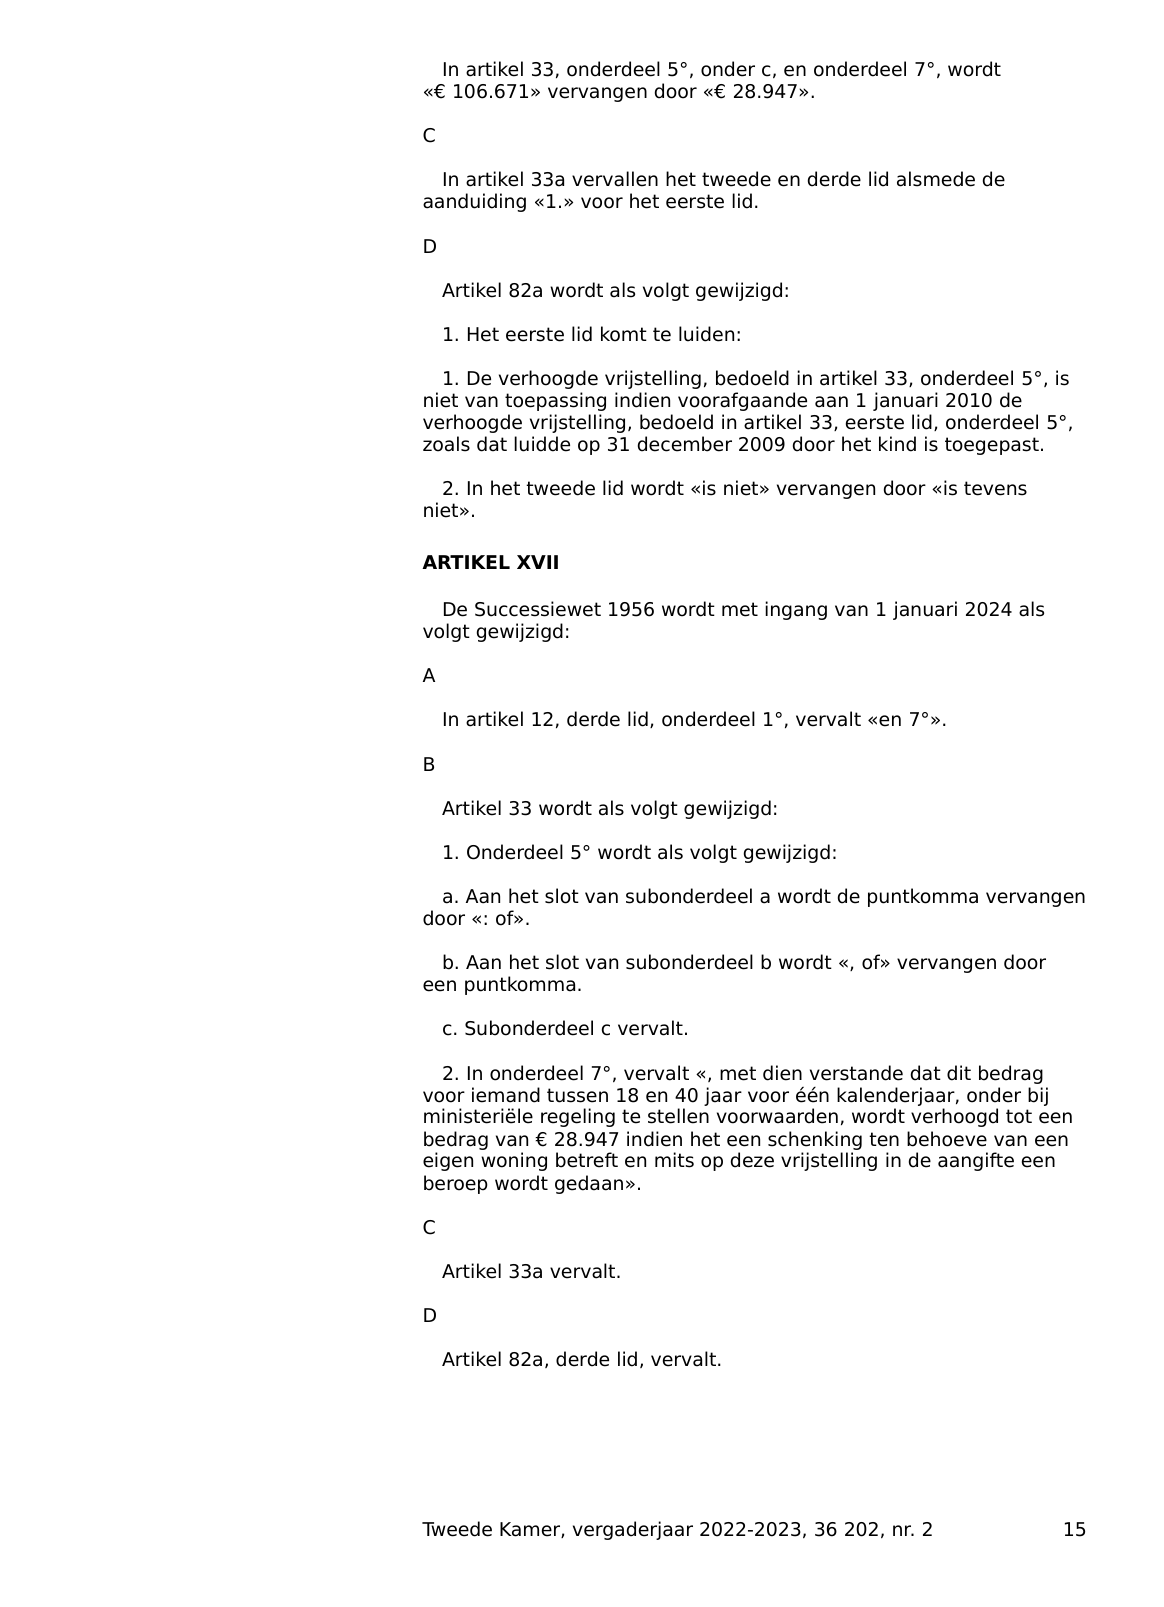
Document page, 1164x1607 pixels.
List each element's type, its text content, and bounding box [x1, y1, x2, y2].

text C [422, 125, 1087, 147]
text D [422, 236, 1087, 257]
text Artikel 33 wordt als volgt gewijzigd: [422, 798, 1087, 820]
text C [422, 1217, 1087, 1238]
text In artikel 33a vervallen het tweede en derde lid alsmede de aanduiding «1.» voor het eerste lid. [422, 169, 1087, 213]
text De Successiewet 1956 wordt met ingang van 1 januari 2024 als volgt gewijzigd: [422, 599, 1087, 643]
subtitle ARTIKEL XVII [422, 552, 1087, 574]
text Artikel 82a, derde lid, vervalt. [422, 1349, 1087, 1371]
text In artikel 33, onderdeel 5°, onder c, en onderdeel 7°, wordt «€ 106.671» vervangen door «€ 28.947». [422, 59, 1087, 103]
text Artikel 82a wordt als volgt gewijzigd: [422, 280, 1087, 302]
text 1. Onderdeel 5° wordt als volgt gewijzigd: [422, 842, 1087, 864]
text 1. Het eerste lid komt te luiden: [422, 324, 1087, 346]
text B [422, 753, 1087, 776]
text In artikel 12, derde lid, onderdeel 1°, vervalt «en 7°». [422, 709, 1087, 731]
text A [422, 665, 1087, 687]
text 2. In het tweede lid wordt «is niet» vervangen door «is tevens niet». [422, 478, 1087, 522]
text a. Aan het slot van subonderdeel a wordt de puntkomma vervangen door «: of». [422, 886, 1087, 930]
text 2. In onderdeel 7°, vervalt «, met dien verstande dat dit bedrag voor iemand tussen 18 en 40 jaar voor één kalenderjaar, onder bij ministeriële regeling te stellen voorwaarden, wordt verhoogd tot een bedrag van € 28.947 indien het een schenking ten behoeve van een eigen woning betreft en mits op deze vrijstelling in de aangifte een beroep wordt gedaan». [422, 1062, 1087, 1194]
text b. Aan het slot van subonderdeel b wordt «, of» vervangen door een puntkomma. [422, 952, 1087, 996]
text Artikel 33a vervalt. [422, 1261, 1087, 1283]
text D [422, 1305, 1087, 1327]
text c. Subonderdeel c vervalt. [422, 1018, 1087, 1040]
text 1. De verhoogde vrijstelling, bedoeld in artikel 33, onderdeel 5°, is niet van toepassing indien voorafgaande aan 1 januari 2010 de verhoogde vrijstelling, bedoeld in artikel 33, eerste lid, onderdeel 5°, zoals dat luidde op 31 december 2009 door het kind is toegepast. [422, 368, 1087, 456]
